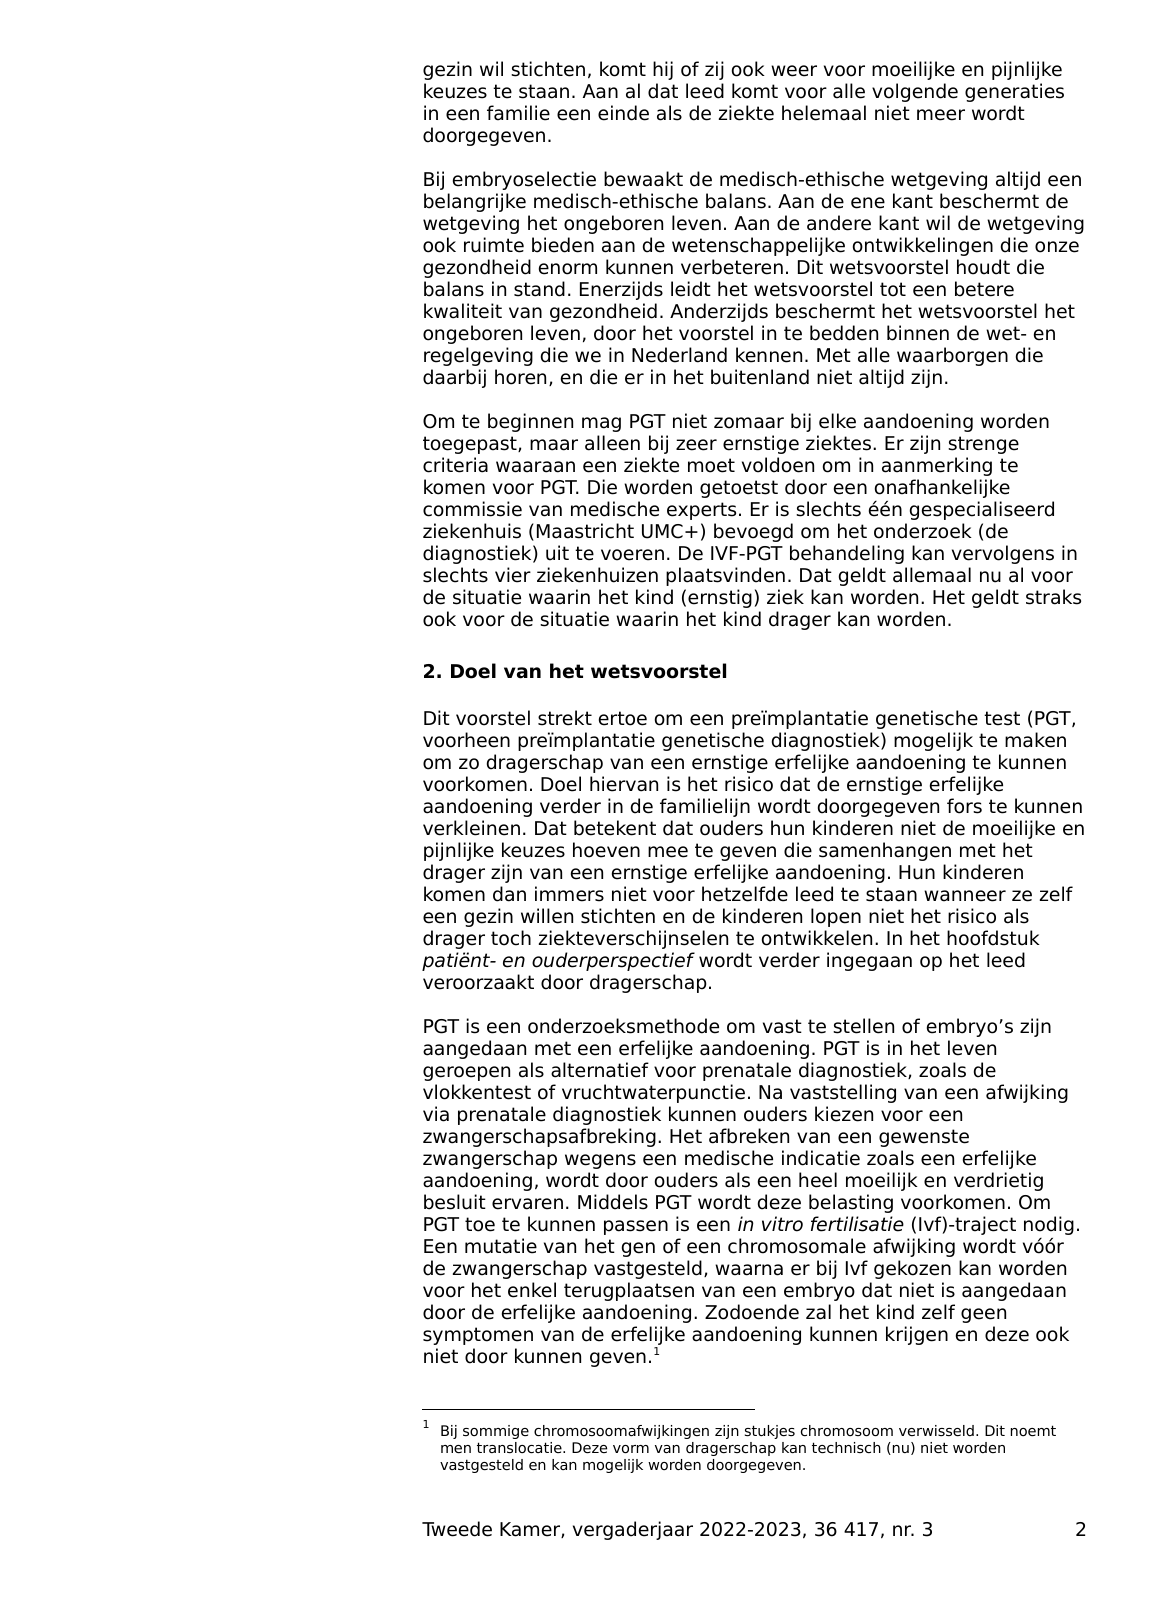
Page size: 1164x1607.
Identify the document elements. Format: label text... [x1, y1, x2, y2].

text gezin wil stichten, komt hij of zij ook weer voor moeilijke en pijnlijke keuzes te staan. Aan al dat leed komt voor alle volgende generaties in een familie een einde als de ziekte helemaal niet meer wordt doorgegeven. [422, 59, 1087, 147]
subtitle 2. Doel van het wetsvoorstel [422, 661, 1087, 683]
text Dit voorstel strekt ertoe om een preïmplantatie genetische test (PGT, voorheen preïmplantatie genetische diagnostiek) mogelijk te maken om zo dragerschap van een ernstige erfelijke aandoening te kunnen voorkomen. Doel hiervan is het risico dat de ernstige erfelijke aandoening verder in de familielijn wordt doorgegeven fors te kunnen verkleinen. Dat betekent dat ouders hun kinderen niet de moeilijke en pijnlijke keuzes hoeven mee te geven die samenhangen met het drager zijn van een ernstige erfelijke aandoening. Hun kinderen komen dan immers niet voor hetzelfde leed te staan wanneer ze zelf een gezin willen stichten en de kinderen lopen niet het risico als drager toch ziekteverschijnselen te ontwikkelen. In het hoofdstuk patiënt- en ouderperspectief wordt verder ingegaan op het leed veroorzaakt door dragerschap. [422, 708, 1087, 994]
text Bij embryoselectie bewaakt de medisch-ethische wetgeving altijd een belangrijke medisch-ethische balans. Aan de ene kant beschermt de wetgeving het ongeboren leven. Aan de andere kant wil de wetgeving ook ruimte bieden aan de wetenschappelijke ontwikkelingen die onze gezondheid enorm kunnen verbeteren. Dit wetsvoorstel houdt die balans in stand. Enerzijds leidt het wetsvoorstel tot een betere kwaliteit van gezondheid. Anderzijds beschermt het wetsvoorstel het ongeboren leven, door het voorstel in te bedden binnen de wet- en regelgeving die we in Nederland kennen. Met alle waarborgen die daarbij horen, en die er in het buitenland niet altijd zijn. [422, 169, 1087, 389]
text PGT is een onderzoeksmethode om vast te stellen of embryo’s zijn aangedaan met een erfelijke aandoening. PGT is in het leven geroepen als alternatief voor prenatale diagnostiek, zoals de vlokkentest of vruchtwaterpunctie. Na vaststelling van een afwijking via prenatale diagnostiek kunnen ouders kiezen voor een zwangerschapsafbreking. Het afbreken van een gewenste zwangerschap wegens een medische indicatie zoals een erfelijke aandoening, wordt door ouders als een heel moeilijk en verdrietig besluit ervaren. Middels PGT wordt deze belasting voorkomen. Om PGT toe te kunnen passen is een in vitro fertilisatie (Ivf)-traject nodig. Een mutatie van het gen of een chromosomale afwijking wordt vóór de zwangerschap vastgesteld, waarna er bij Ivf gekozen kan worden voor het enkel terugplaatsen van een embryo dat niet is aangedaan door de erfelijke aandoening. Zodoende zal het kind zelf geen symptomen van de erfelijke aandoening kunnen krijgen en deze ook niet door kunnen geven. [422, 1016, 1087, 1367]
text Bij sommige chromosoomafwijkingen zijn stukjes chromosoom verwisseld. Dit noemt men translocatie. Deze vorm van dragerschap kan technisch (nu) niet worden vastgesteld en kan mogelijk worden doorgegeven. [422, 1418, 1087, 1474]
text Om te beginnen mag PGT niet zomaar bij elke aandoening worden toegepast, maar alleen bij zeer ernstige ziektes. Er zijn strenge criteria waaraan een ziekte moet voldoen om in aanmerking te komen voor PGT. Die worden getoetst door een onafhankelijke commissie van medische experts. Er is slechts één gespecialiseerd ziekenhuis (Maastricht UMC+) bevoegd om het onderzoek (de diagnostiek) uit te voeren. De IVF-PGT behandeling kan vervolgens in slechts vier ziekenhuizen plaatsvinden. Dat geldt allemaal nu al voor de situatie waarin het kind (ernstig) ziek kan worden. Het geldt straks ook voor de situatie waarin het kind drager kan worden. [422, 411, 1087, 631]
